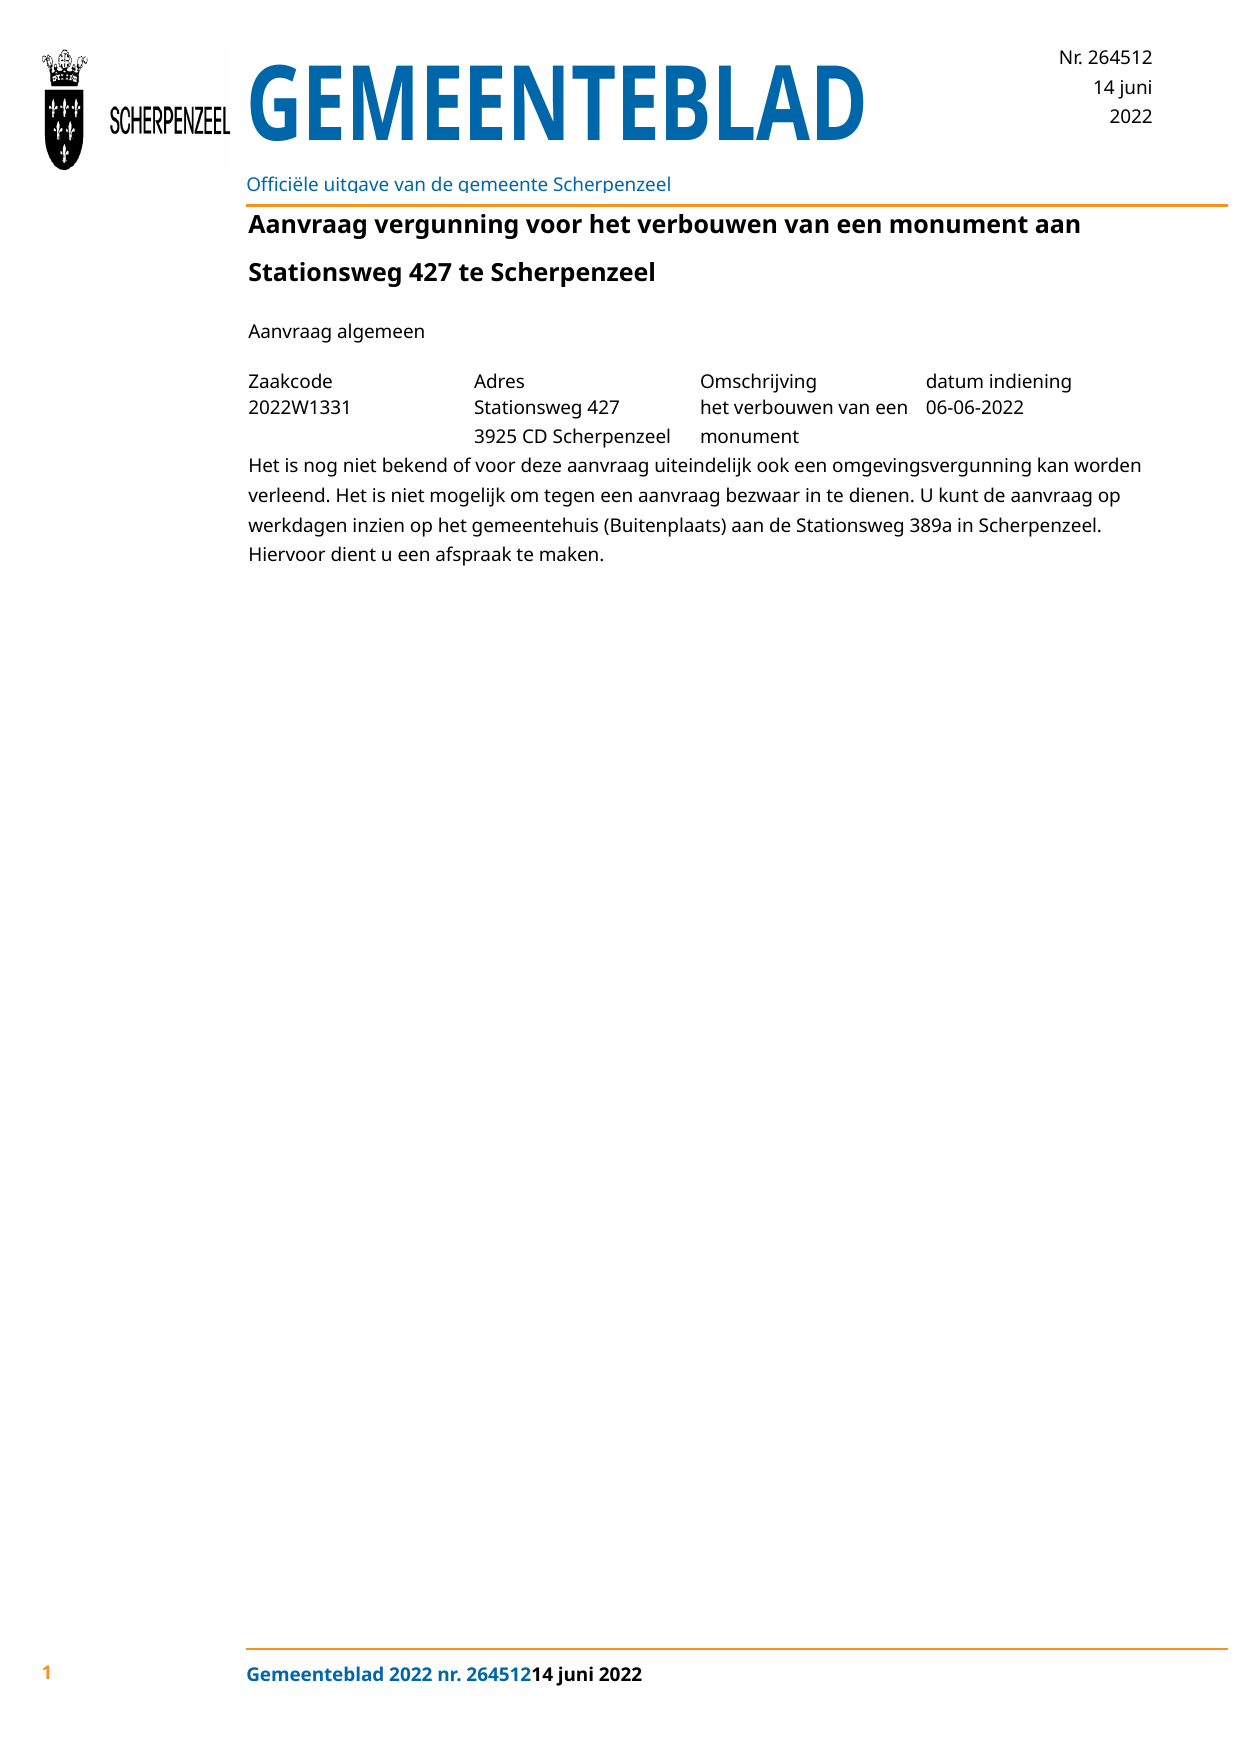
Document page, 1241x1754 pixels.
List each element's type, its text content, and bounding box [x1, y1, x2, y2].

table_header datum indiening [926, 369, 1152, 394]
text Aanvraag algemeen [248, 318, 1152, 344]
table_cell 2022W1331 [248, 394, 474, 449]
table_header Adres [474, 369, 700, 394]
text Aanvraag vergunning voor het verbouwen van een monument aan Stationsweg 427 te Scherpenzeel [248, 207, 1152, 288]
table_cell 06-06-2022 [926, 394, 1152, 449]
table_header Zaakcode [248, 369, 474, 394]
table_header Omschrijving [700, 369, 926, 394]
table_cell Stationsweg 427 3925 CD Scherpenzeel [474, 394, 700, 449]
picture [41, 47, 231, 172]
table_cell het verbouwen van een monument [700, 394, 926, 449]
text Het is nog niet bekend of voor deze aanvraag uiteindelijk ook een omgevingsvergunning kan worden verleend. Het is niet mogelijk om tegen een aanvraag bezwaar in te dienen. U kunt de aanvraag op werkdagen inzien op het gemeentehuis (Buitenplaats) aan de Stationsweg 389a in Scherpenzeel. Hiervoor dient u een afspraak te maken. [248, 453, 1152, 567]
